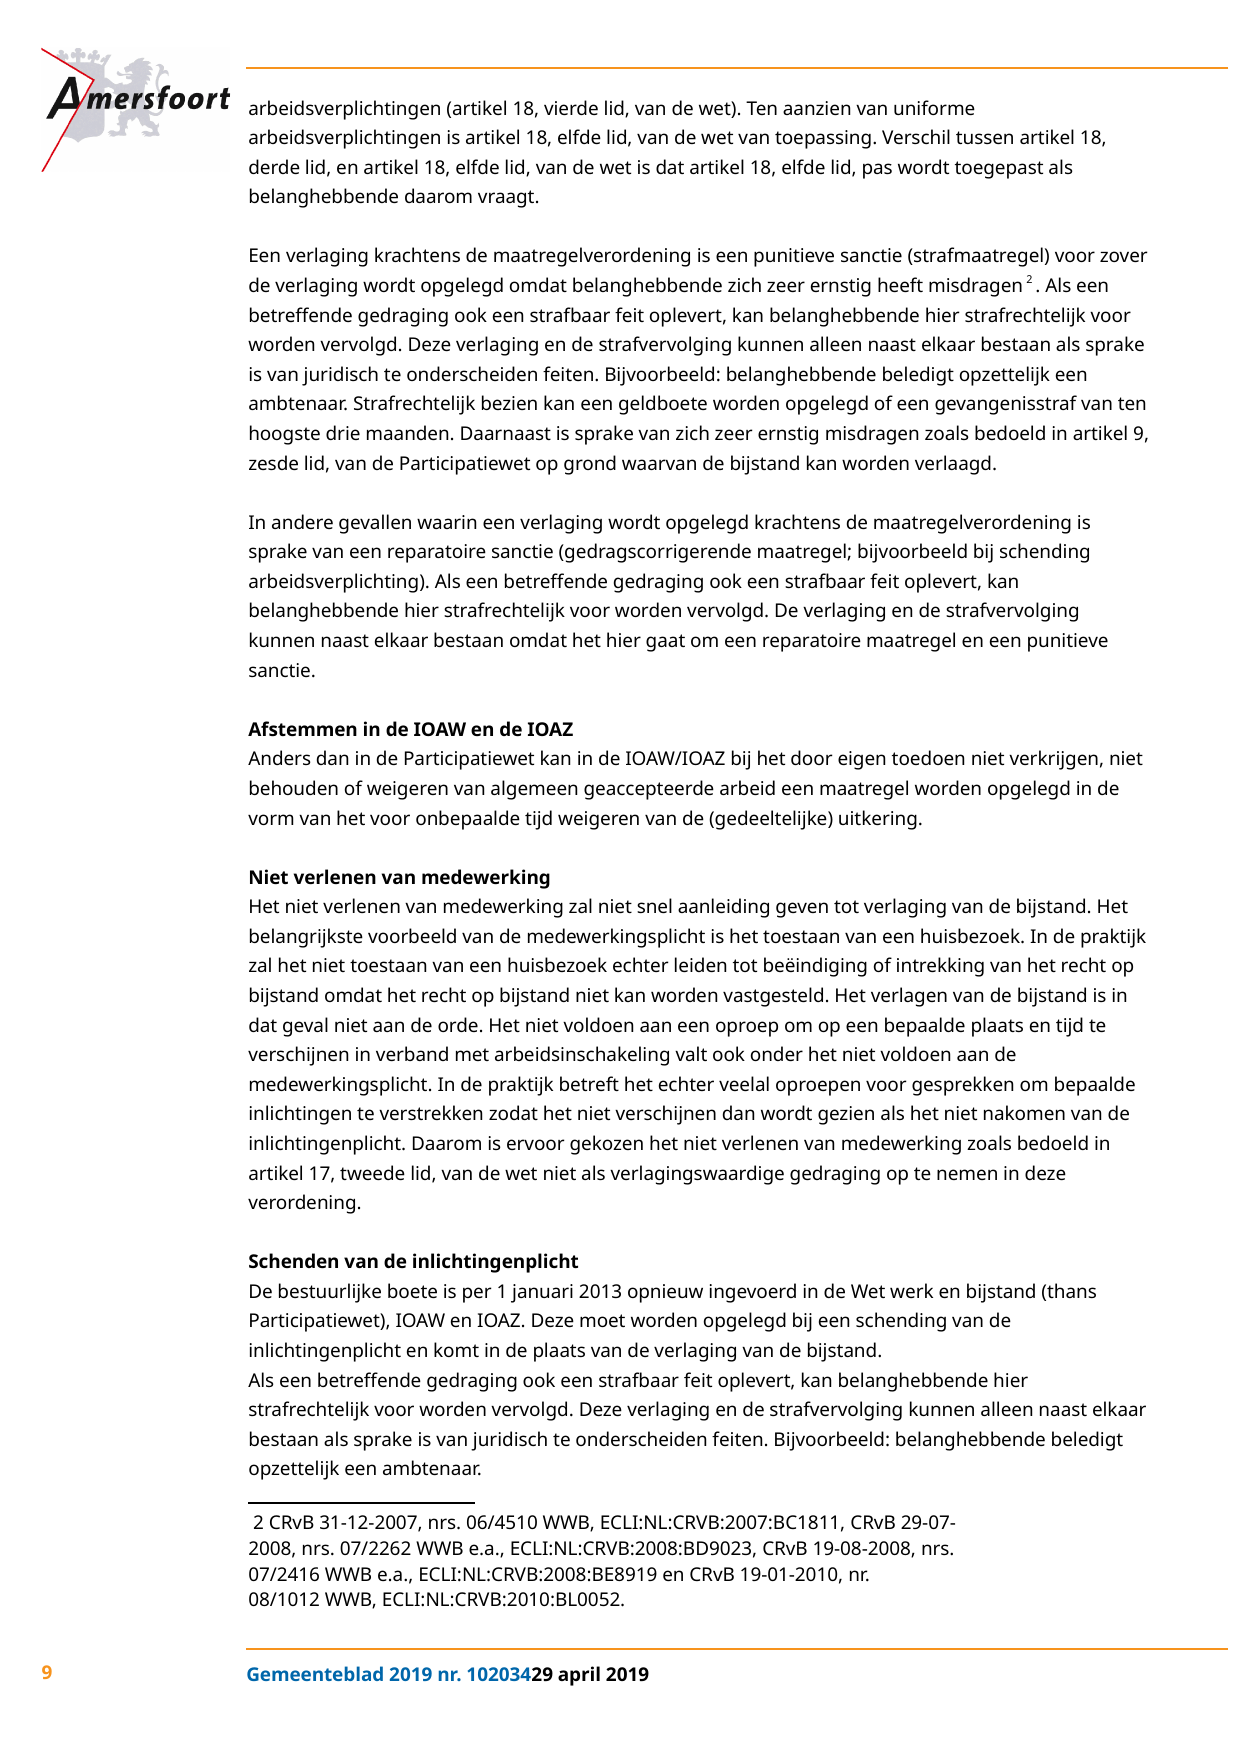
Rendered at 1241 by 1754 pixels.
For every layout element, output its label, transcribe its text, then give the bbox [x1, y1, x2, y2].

text In andere gevallen waarin een verlaging wordt opgelegd krachtens de maatregelverordening is sprake van een reparatoire sanctie (gedragscorrigerende maatregel; bijvoorbeeld bij schending arbeidsverplichting). Als een betreffende gedraging ook een strafbaar feit oplevert, kan belanghebbende hier strafrechtelijk voor worden vervolgd. De verlaging en de strafvervolging kunnen naast elkaar bestaan omdat het hier gaat om een reparatoire maatregel en een punitieve sanctie. [248, 509, 1152, 683]
text Afstemmen in de IOAW en de IOAZ [248, 716, 1152, 742]
text arbeidsverplichtingen (artikel 18, vierde lid, van de wet). Ten aanzien van uniforme arbeidsverplichtingen is artikel 18, elfde lid, van de wet van toepassing. Verschil tussen artikel 18, derde lid, en artikel 18, elfde lid, van de wet is dat artikel 18, elfde lid, pas wordt toegepast als belanghebbende daarom vraagt. [248, 95, 1152, 209]
text Anders dan in de Participatiewet kan in de IOAW/IOAZ bij het door eigen toedoen niet verkrijgen, niet behouden of weigeren van algemeen geaccepteerde arbeid een maatregel worden opgelegd in de vorm van het voor onbepaalde tijd weigeren van de (gedeeltelijke) uitkering. [248, 746, 1152, 831]
text Als een betreffende gedraging ook een strafbaar feit oplevert, kan belanghebbende hier strafrechtelijk voor worden vervolgd. Deze verlaging en de strafvervolging kunnen alleen naast elkaar bestaan als sprake is van juridisch te onderscheiden feiten. Bijvoorbeeld: belanghebbende beledigt opzettelijk een ambtenaar. [248, 1367, 1152, 1481]
text CRvB 31-12-2007, nrs. 06/4510 WWB, ECLI:NL:CRVB:2007:BC1811, CRvB 29-07-2008, nrs. 07/2262 WWB e.a., ECLI:NL:CRVB:2008:BD9023, CRvB 19-08-2008, nrs. 07/2416 WWB e.a., ECLI:NL:CRVB:2008:BE8919 en CRvB 19-01-2010, nr. 08/1012 WWB, ECLI:NL:CRVB:2010:BL0052. [248, 1509, 1152, 1612]
text De bestuurlijke boete is per 1 januari 2013 opnieuw ingevoerd in de Wet werk en bijstand (thans Participatiewet), IOAW en IOAZ. Deze moet worden opgelegd bij een schending van de inlichtingenplicht en komt in de plaats van de verlaging van de bijstand. [248, 1278, 1152, 1363]
picture [41, 47, 231, 172]
text Niet verlenen van medewerking [248, 864, 1152, 890]
text Het niet verlenen van medewerking zal niet snel aanleiding geven tot verlaging van de bijstand. Het belangrijkste voorbeeld van de medewerkingsplicht is het toestaan van een huisbezoek. In de praktijk zal het niet toestaan van een huisbezoek echter leiden tot beëindiging of intrekking van het recht op bijstand omdat het recht op bijstand niet kan worden vastgesteld. Het verlagen van de bijstand is in dat geval niet aan de orde. Het niet voldoen aan een oproep om op een bepaalde plaats en tijd te verschijnen in verband met arbeidsinschakeling valt ook onder het niet voldoen aan de medewerkingsplicht. In de praktijk betreft het echter veelal oproepen voor gesprekken om bepaalde inlichtingen te verstrekken zodat het niet verschijnen dan wordt gezien als het niet nakomen van de inlichtingenplicht. Daarom is ervoor gekozen het niet verlenen van medewerking zoals bedoeld in artikel 17, tweede lid, van de wet niet als verlagingswaardige gedraging op te nemen in deze verordening. [248, 893, 1152, 1215]
text Schenden van de inlichtingenplicht [248, 1248, 1152, 1274]
text Een verlaging krachtens de maatregelverordening is een punitieve sanctie (strafmaatregel) voor zover de verlaging wordt opgelegd omdat belanghebbende zich zeer ernstig heeft misdragen. Als een betreffende gedraging ook een strafbaar feit oplevert, kan belanghebbende hier strafrechtelijk voor worden vervolgd. Deze verlaging en de strafvervolging kunnen alleen naast elkaar bestaan als sprake is van juridisch te onderscheiden feiten. Bijvoorbeeld: belanghebbende beledigt opzettelijk een ambtenaar. Strafrechtelijk bezien kan een geldboete worden opgelegd of een gevangenisstraf van ten hoogste drie maanden. Daarnaast is sprake van zich zeer ernstig misdragen zoals bedoeld in artikel 9, zesde lid, van de Participatiewet op grond waarvan de bijstand kan worden verlaagd. [248, 243, 1152, 476]
